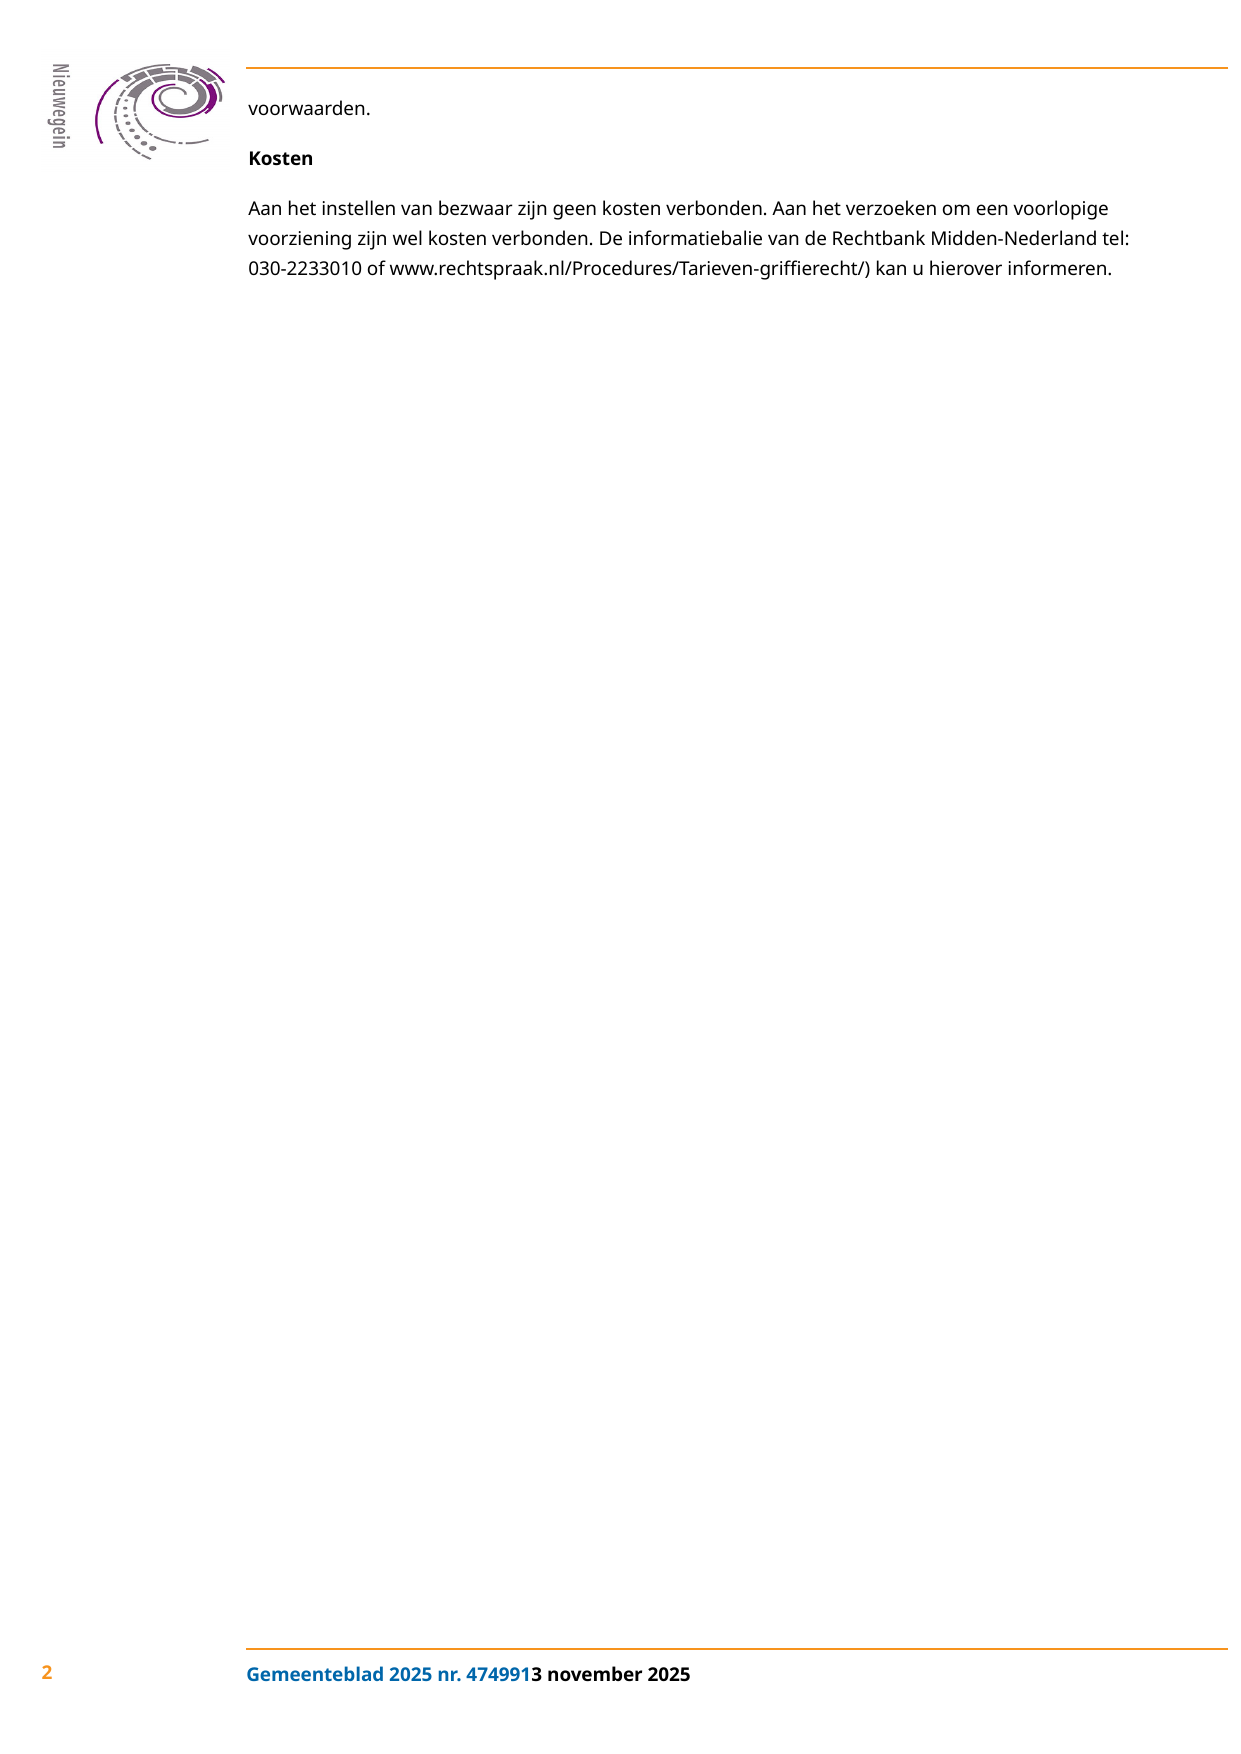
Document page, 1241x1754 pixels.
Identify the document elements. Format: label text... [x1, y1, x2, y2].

text voorwaarden. [248, 95, 1152, 121]
text Kosten [248, 145, 1152, 171]
picture [41, 47, 231, 172]
text Aan het instellen van bezwaar zijn geen kosten verbonden. Aan het verzoeken om een voorlopige voorziening zijn wel kosten verbonden. De informatiebalie van de Rechtbank Midden-Nederland tel: 030-2233010 of www.rechtspraak.nl/Procedures/Tarieven-griffierecht/) kan u hierover informeren. [248, 196, 1152, 281]
